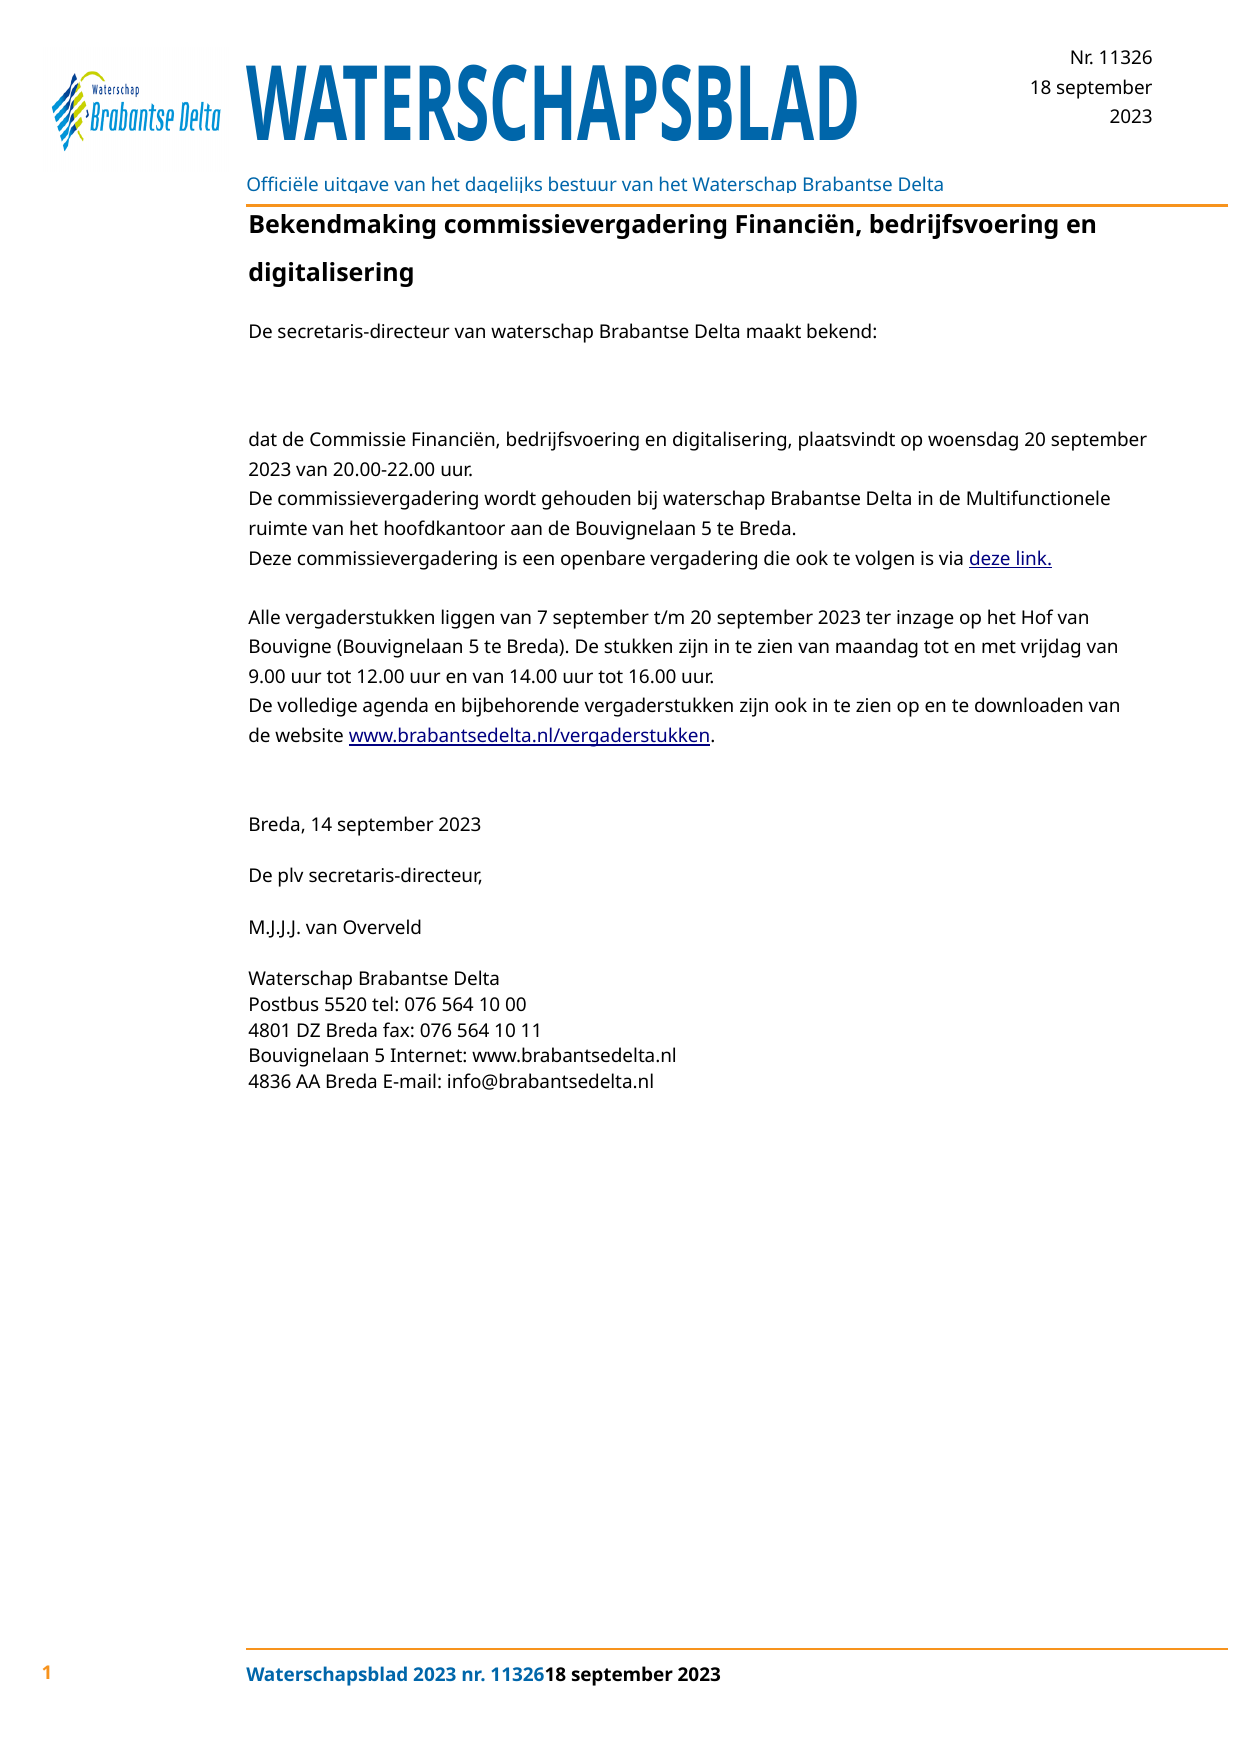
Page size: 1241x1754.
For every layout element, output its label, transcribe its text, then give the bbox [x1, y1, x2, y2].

text 4801 DZ Breda fax: 076 564 10 11 [248, 1017, 1152, 1042]
text Deze commissievergadering is een openbare vergadering die ook te volgen is via deze link. [248, 545, 1152, 570]
text 4836 AA Breda E-mail: info@brabantsedelta.nl [248, 1068, 1152, 1094]
text M.J.J.J. van Overveld [248, 914, 1152, 939]
text De volledige agenda en bijbehorende vergaderstukken zijn ook in te zien op en te downloaden van [248, 693, 1152, 718]
picture [41, 47, 231, 172]
text Bekendmaking commissievergadering Financiën, bedrijfsvoering en digitalisering [248, 207, 1152, 288]
text Breda, 14 september 2023 [248, 811, 1152, 837]
text Waterschap Brabantse Delta [248, 965, 1152, 991]
text de website www.brabantsedelta.nl/vergaderstukken. [248, 722, 1152, 748]
text Alle vergaderstukken liggen van 7 september t/m 20 september 2023 ter inzage op het Hof van Bouvigne (Bouvignelaan 5 te Breda). De stukken zijn in te zien van maandag tot en met vrijdag van 9.00 uur tot 12.00 uur en van 14.00 uur tot 16.00 uur. [248, 604, 1152, 689]
text De secretaris-directeur van waterschap Brabantse Delta maakt bekend: [248, 318, 1152, 344]
text Postbus 5520 tel: 076 564 10 00 [248, 991, 1152, 1017]
text dat de Commissie Financiën, bedrijfsvoering en digitalisering, plaatsvindt op woensdag 20 september 2023 van 20.00-22.00 uur. [248, 426, 1152, 482]
text Bouvignelaan 5 Internet: www.brabantsedelta.nl [248, 1042, 1152, 1068]
text De plv secretaris-directeur, [248, 862, 1152, 888]
text De commissievergadering wordt gehouden bij waterschap Brabantse Delta in de Multifunctionele ruimte van het hoofdkantoor aan de Bouvignelaan 5 te Breda. [248, 486, 1152, 541]
